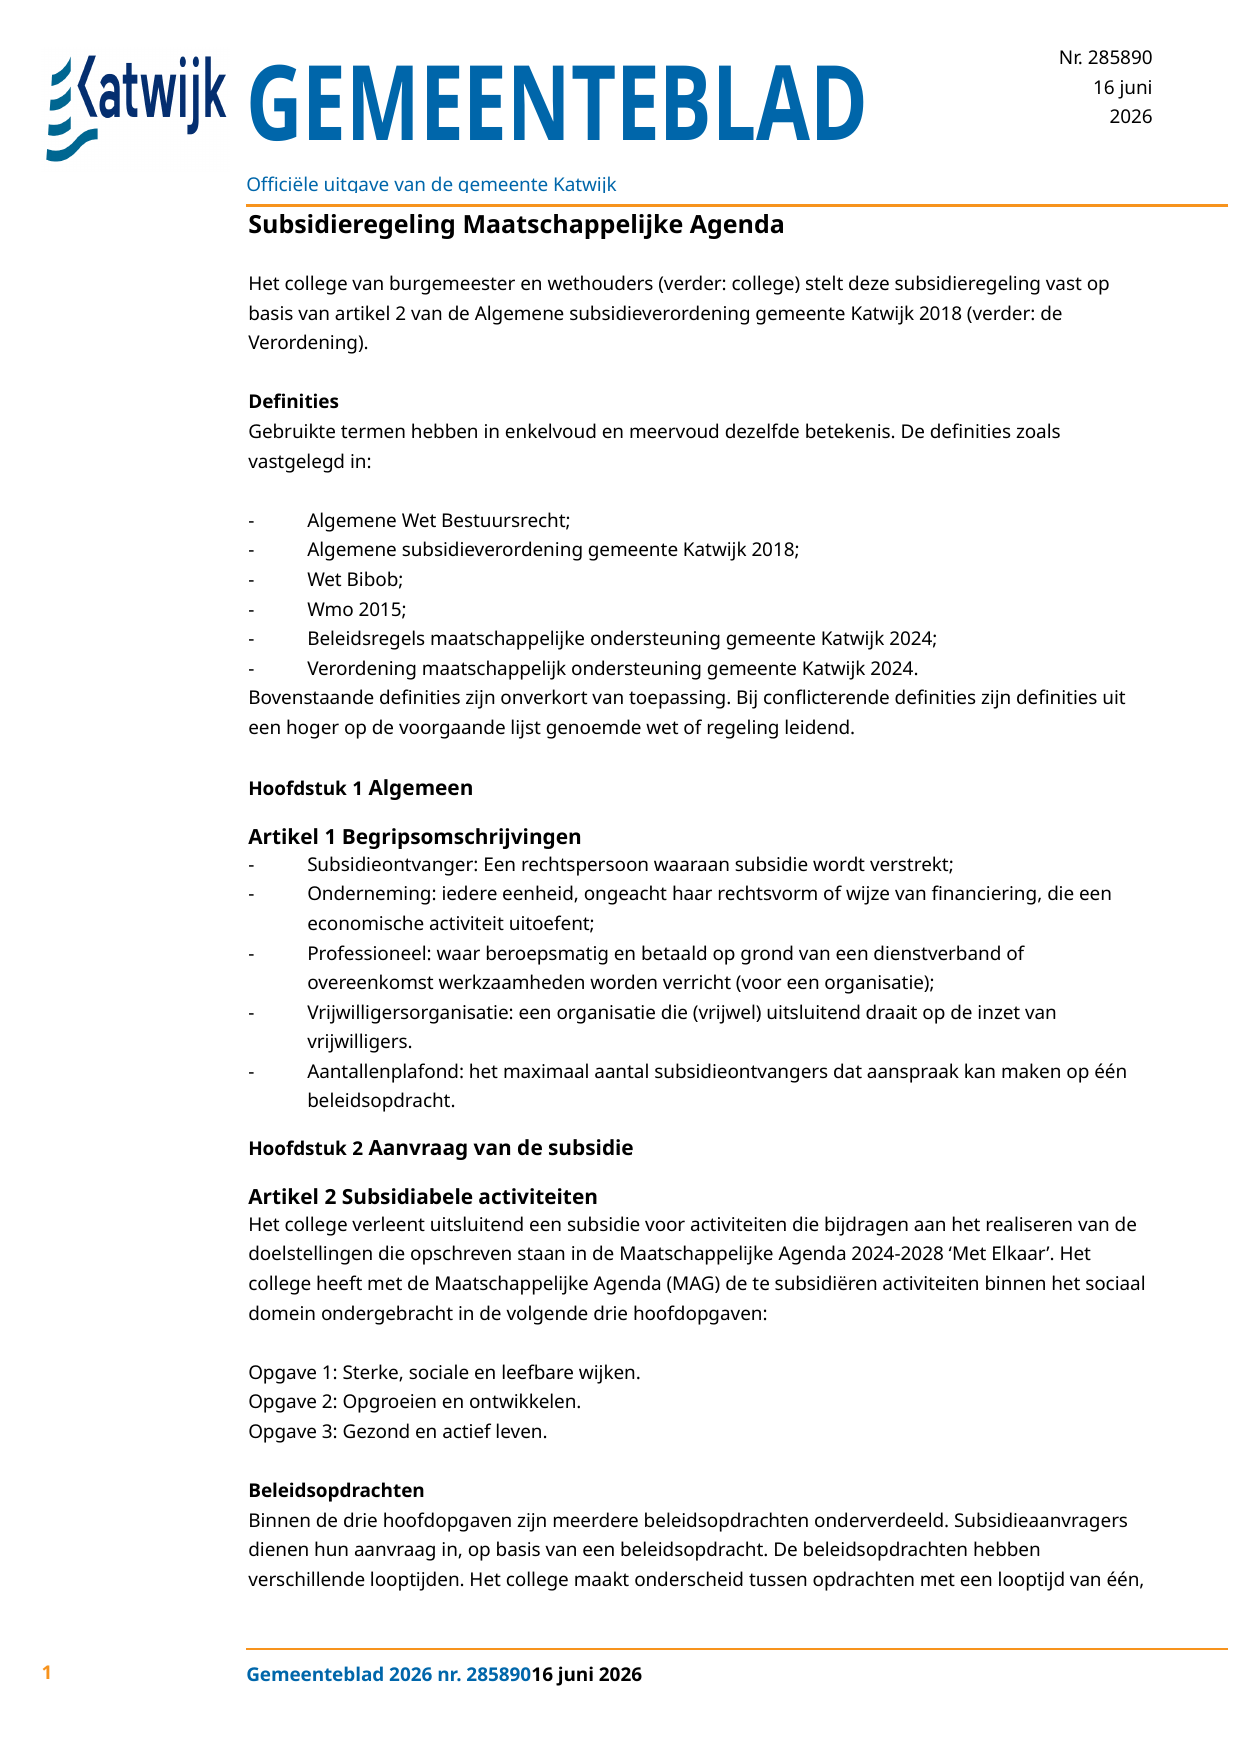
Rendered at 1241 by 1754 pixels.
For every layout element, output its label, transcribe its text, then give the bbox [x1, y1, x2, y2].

list Onderneming: iedere eenheid, ongeacht haar rechtsvorm of wijze van financiering, die een economische activiteit uitoefent; [248, 881, 1152, 936]
text Artikel 2 Subsidiabele activiteiten [248, 1182, 1152, 1211]
text Hoofdstuk 1 Algemeen [248, 773, 1152, 802]
picture [41, 47, 231, 172]
text Gebruikte termen hebben in enkelvoud en meervoud dezelfde betekenis. De definities zoals vastgelegd in: [248, 418, 1152, 473]
text Bovenstaande definities zijn onverkort van toepassing. Bij conflicterende definities zijn definities uit een hoger op de voorgaande lijst genoemde wet of regeling leidend. [248, 684, 1152, 740]
list Algemene Wet Bestuursrecht; [248, 507, 1152, 533]
list Algemene subsidieverordening gemeente Katwijk 2018; [248, 537, 1152, 562]
text Definities [248, 389, 1152, 414]
text Opgave 1: Sterke, sociale en leefbare wijken. [248, 1359, 1152, 1384]
list Verordening maatschappelijk ondersteuning gemeente Katwijk 2024. [248, 655, 1152, 681]
text Opgave 2: Opgroeien en ontwikkelen. [248, 1388, 1152, 1414]
list Wmo 2015; [248, 596, 1152, 621]
list Wet Bibob; [248, 566, 1152, 592]
text Beleidsopdrachten [248, 1477, 1152, 1503]
text Subsidieregeling Maatschappelijke Agenda [248, 207, 1152, 241]
list Aantallenplafond: het maximaal aantal subsidieontvangers dat aanspraak kan maken op één beleidsopdracht. [248, 1058, 1152, 1113]
text Hoofdstuk 2 Aanvraag van de subsidie [248, 1133, 1152, 1162]
text Opgave 3: Gezond en actief leven. [248, 1418, 1152, 1444]
text Artikel 1 Begripsomschrijvingen [248, 822, 1152, 851]
list Subsidieontvanger: Een rechtspersoon waaraan subsidie wordt verstrekt; [248, 851, 1152, 877]
list Professioneel: waar beroepsmatig en betaald op grond van een dienstverband of overeenkomst werkzaamheden worden verricht (voor een organisatie); [248, 940, 1152, 995]
list Beleidsregels maatschappelijke ondersteuning gemeente Katwijk 2024; [248, 625, 1152, 651]
text Binnen de drie hoofdopgaven zijn meerdere beleidsopdrachten onderverdeeld. Subsidieaanvragers dienen hun aanvraag in, op basis van een beleidsopdracht. De beleidsopdrachten hebben verschillende looptijden. Het college maakt onderscheid tussen opdrachten met een looptijd van één, [248, 1507, 1152, 1592]
text Het college verleent uitsluitend een subsidie voor activiteiten die bijdragen aan het realiseren van de doelstellingen die opschreven staan in de Maatschappelijke Agenda 2024-2028 ‘Met Elkaar’. Het college heeft met de Maatschappelijke Agenda (MAG) de te subsidiëren activiteiten binnen het sociaal domein ondergebracht in de volgende drie hoofdopgaven: [248, 1211, 1152, 1325]
list Vrijwilligersorganisatie: een organisatie die (vrijwel) uitsluitend draait op de inzet van vrijwilligers. [248, 999, 1152, 1054]
text Het college van burgemeester en wethouders (verder: college) stelt deze subsidieregeling vast op basis van artikel 2 van de Algemene subsidieverordening gemeente Katwijk 2018 (verder: de Verordening). [248, 270, 1152, 355]
